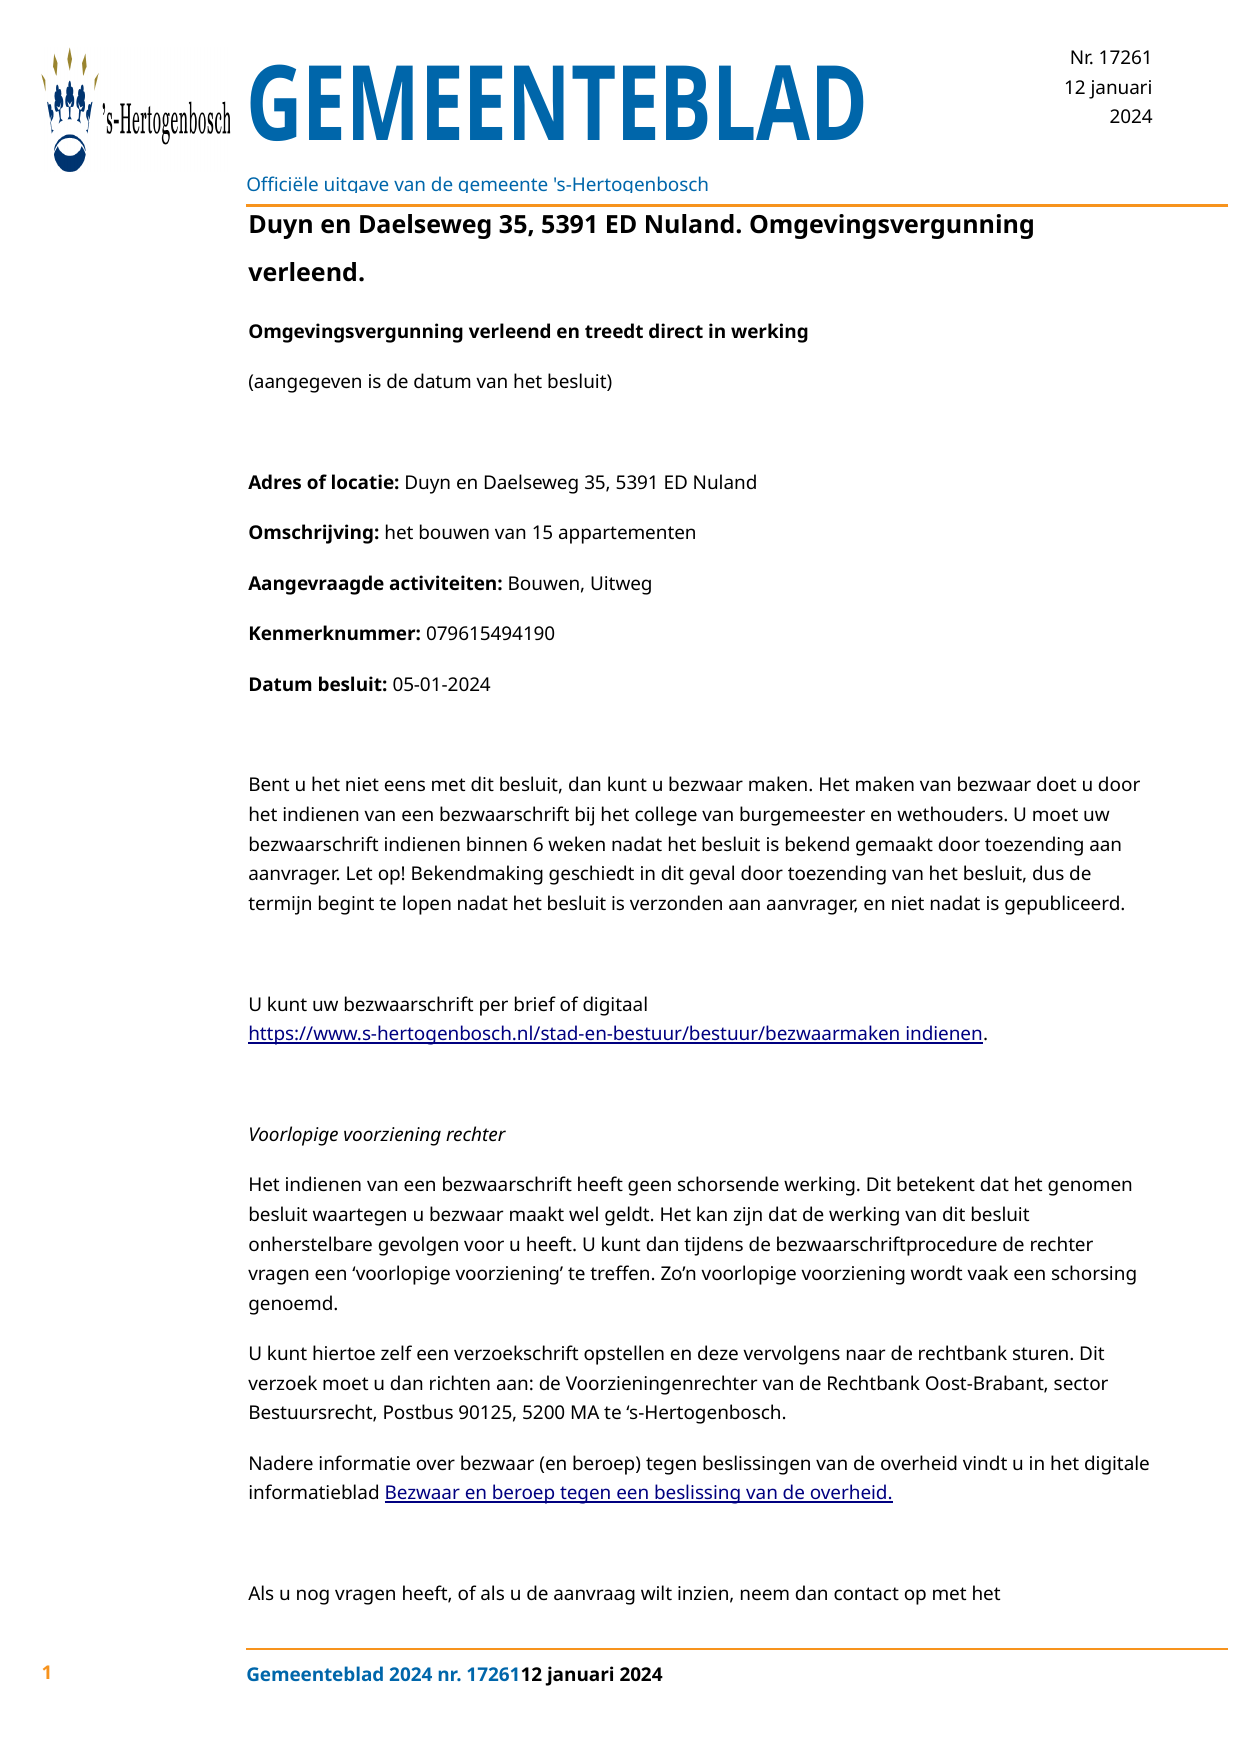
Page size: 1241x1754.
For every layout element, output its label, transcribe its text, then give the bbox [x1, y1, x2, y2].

text Adres of locatie: Duyn en Daelseweg 35, 5391 ED Nuland [248, 469, 1152, 495]
text Het indienen van een bezwaarschrift heeft geen schorsende werking. Dit betekent dat het genomen besluit waartegen u bezwaar maakt wel geldt. Het kan zijn dat de werking van dit besluit onherstelbare gevolgen voor u heeft. U kunt dan tijdens de bezwaarschriftprocedure de rechter vragen een ‘voorlopige voorziening’ te treffen. Zo’n voorlopige voorziening wordt vaak een schorsing genoemd. [248, 1172, 1152, 1316]
text U kunt uw bezwaarschrift per brief of digitaal https://www.s-hertogenbosch.nl/stad-en-bestuur/bestuur/bezwaarmaken indienen. [248, 991, 1152, 1046]
text Duyn en Daelseweg 35, 5391 ED Nuland. Omgevingsvergunning verleend. [248, 207, 1152, 288]
text Datum besluit: 05-01-2024 [248, 671, 1152, 697]
text Voorlopige voorziening rechter [248, 1121, 1152, 1147]
text Als u nog vragen heeft, of als u de aanvraag wilt inzien, neem dan contact op met het [248, 1580, 1152, 1606]
text Bent u het niet eens met dit besluit, dan kunt u bezwaar maken. Het maken van bezwaar doet u door het indienen van een bezwaarschrift bij het college van burgemeester en wethouders. U moet uw bezwaarschrift indienen binnen 6 weken nadat het besluit is bekend gemaakt door toezending aan aanvrager. Let op! Bekendmaking geschiedt in dit geval door toezending van het besluit, dus de termijn begint te lopen nadat het besluit is verzonden aan aanvrager, en niet nadat is gepubliceerd. [248, 772, 1152, 916]
text Nadere informatie over bezwaar (en beroep) tegen beslissingen van de overheid vindt u in het digitale informatieblad Bezwaar en beroep tegen een beslissing van de overheid. [248, 1450, 1152, 1505]
text (aangegeven is de datum van het besluit) [248, 368, 1152, 394]
text Kenmerknummer: 079615494190 [248, 620, 1152, 646]
text U kunt hiertoe zelf een verzoekschrift opstellen en deze vervolgens naar de rechtbank sturen. Dit verzoek moet u dan richten aan: de Voorzieningenrechter van de Rechtbank Oost-Brabant, sector Bestuursrecht, Postbus 90125, 5200 MA te ‘s-Hertogenbosch. [248, 1340, 1152, 1425]
picture [41, 47, 231, 172]
text Omgevingsvergunning verleend en treedt direct in werking [248, 318, 1152, 344]
text Aangevraagde activiteiten: Bouwen, Uitweg [248, 570, 1152, 596]
text Omschrijving: het bouwen van 15 appartementen [248, 519, 1152, 545]
